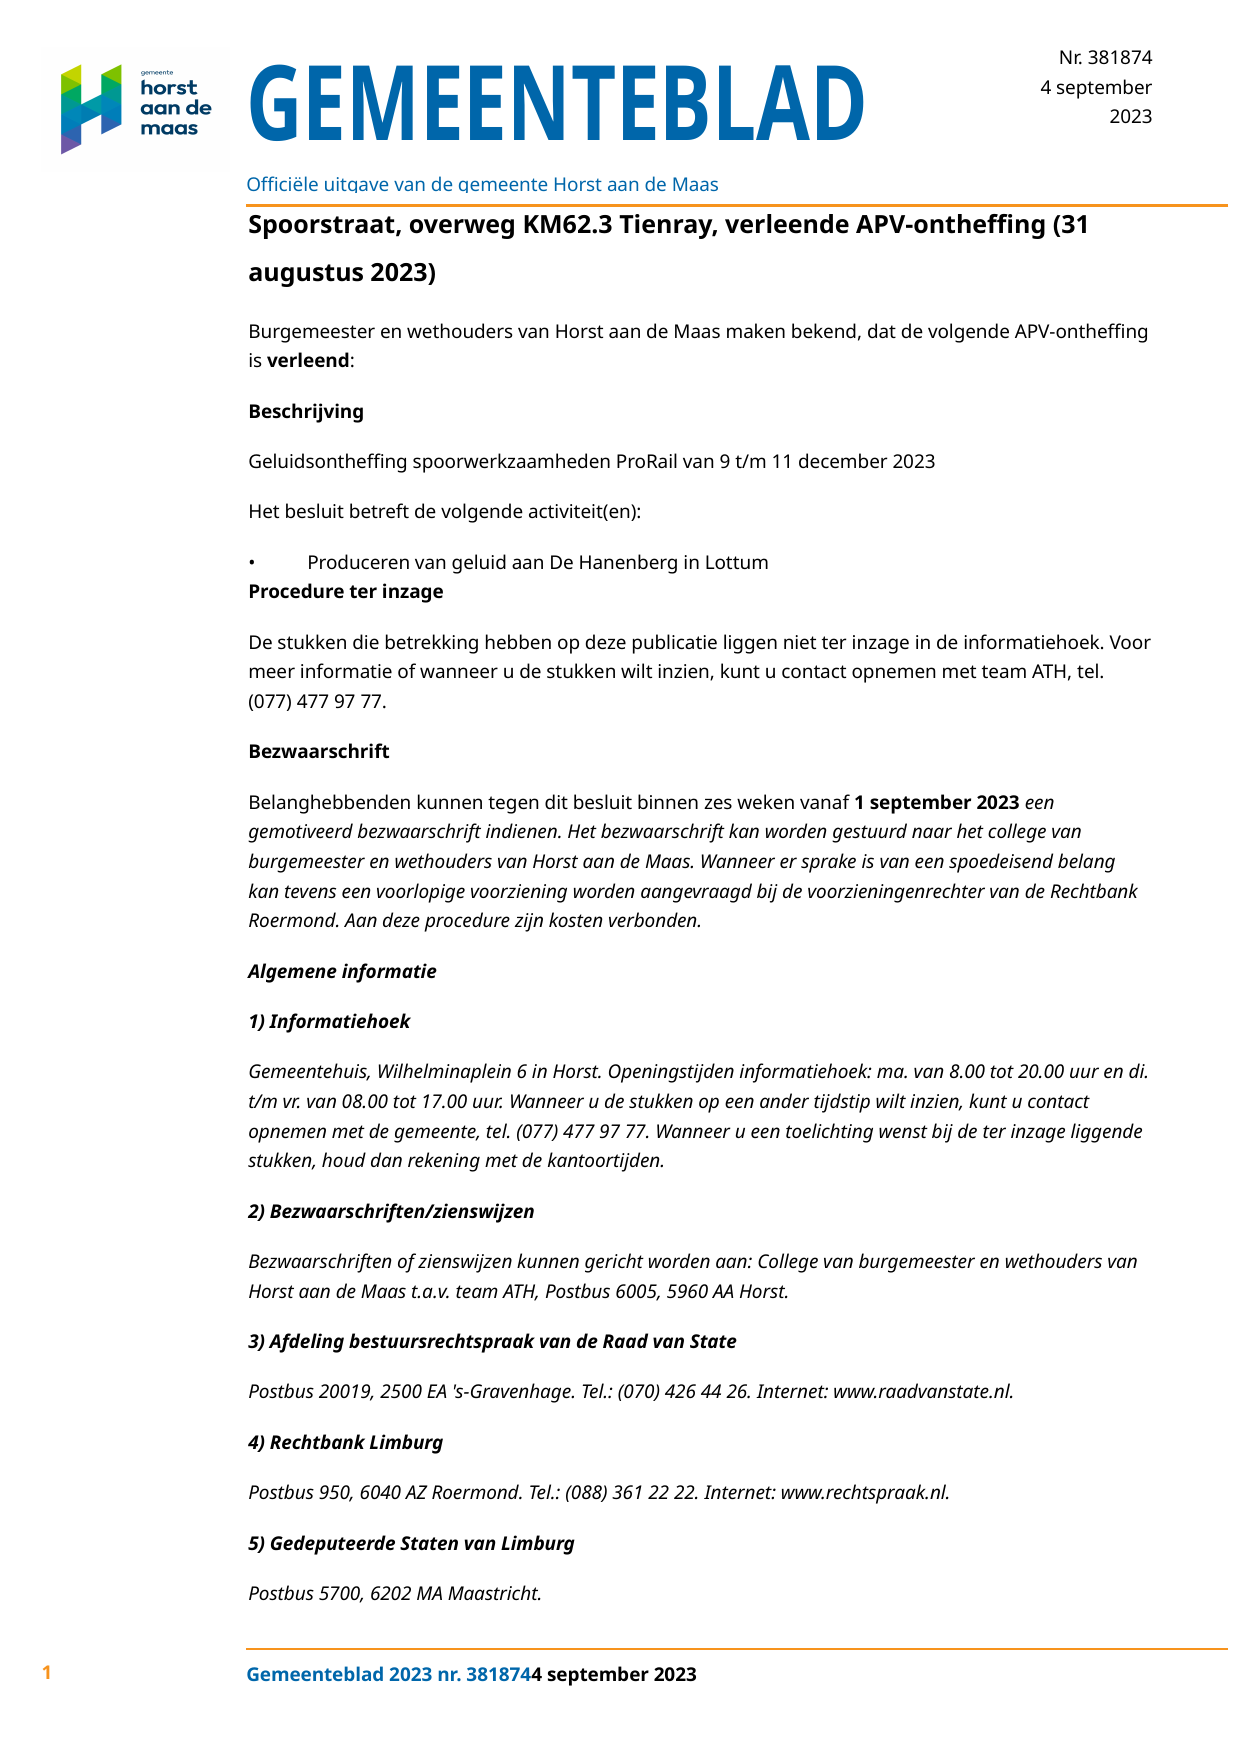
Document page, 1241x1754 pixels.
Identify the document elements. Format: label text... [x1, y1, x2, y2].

text 1) Informatiehoek [248, 1008, 1152, 1034]
text Procedure ter inzage [248, 579, 1152, 604]
text Postbus 950, 6040 AZ Roermond. Tel.: (088) 361 22 22. Internet: www.rechtspraak.nl. [248, 1479, 1152, 1505]
text Postbus 20019, 2500 EA 's-Gravenhage. Tel.: (070) 426 44 26. Internet: www.raadvanstate.nl. [248, 1379, 1152, 1404]
text Het besluit betreft de volgende activiteit(en): [248, 499, 1152, 524]
text Spoorstraat, overweg KM62.3 Tienray, verleende APV-ontheffing (31 augustus 2023) [248, 207, 1152, 288]
text Burgemeester en wethouders van Horst aan de Maas maken bekend, dat de volgende APV-ontheffing is verleend: [248, 318, 1152, 373]
text Algemene informatie [248, 958, 1152, 984]
text Geluidsontheffing spoorwerkzaamheden ProRail van 9 t/m 11 december 2023 [248, 448, 1152, 474]
text Bezwaarschriften of zienswijzen kunnen gericht worden aan: College van burgemeester en wethouders van Horst aan de Maas t.a.v. team ATH, Postbus 6005, 5960 AA Horst. [248, 1248, 1152, 1304]
text Gemeentehuis, Wilhelminaplein 6 in Horst. Openingstijden informatiehoek: ma. van 8.00 tot 20.00 uur en di. t/m vr. van 08.00 tot 17.00 uur. Wanneer u de stukken op een ander tijdstip wilt inzien, kunt u contact opnemen met de gemeente, tel. (077) 477 97 77. Wanneer u een toelichting wenst bij de ter inzage liggende stukken, houd dan rekening met de kantoortijden. [248, 1059, 1152, 1173]
text 3) Afdeling bestuursrechtspraak van de Raad van State [248, 1328, 1152, 1354]
text Bezwaarschrift [248, 739, 1152, 764]
text Belanghebbenden kunnen tegen dit besluit binnen zes weken vanaf 1 september 2023 een gemotiveerd bezwaarschrift indienen. Het bezwaarschrift kan worden gestuurd naar het college van burgemeester en wethouders van Horst aan de Maas. Wanneer er sprake is van een spoedeisend belang kan tevens een voorlopige voorziening worden aangevraagd bij de voorzieningenrechter van de Rechtbank Roermond. Aan deze procedure zijn kosten verbonden. [248, 789, 1152, 933]
list Produceren van geluid aan De Hanenberg in Lottum [248, 549, 1152, 575]
text Beschrijving [248, 398, 1152, 424]
text Postbus 5700, 6202 MA Maastricht. [248, 1580, 1152, 1606]
text 5) Gedeputeerde Staten van Limburg [248, 1530, 1152, 1556]
picture [41, 47, 231, 172]
text 2) Bezwaarschriften/zienswijzen [248, 1198, 1152, 1224]
text 4) Rechtbank Limburg [248, 1429, 1152, 1455]
text De stukken die betrekking hebben op deze publicatie liggen niet ter inzage in de informatiehoek. Voor meer informatie of wanneer u de stukken wilt inzien, kunt u contact opnemen met team ATH, tel. (077) 477 97 77. [248, 629, 1152, 714]
